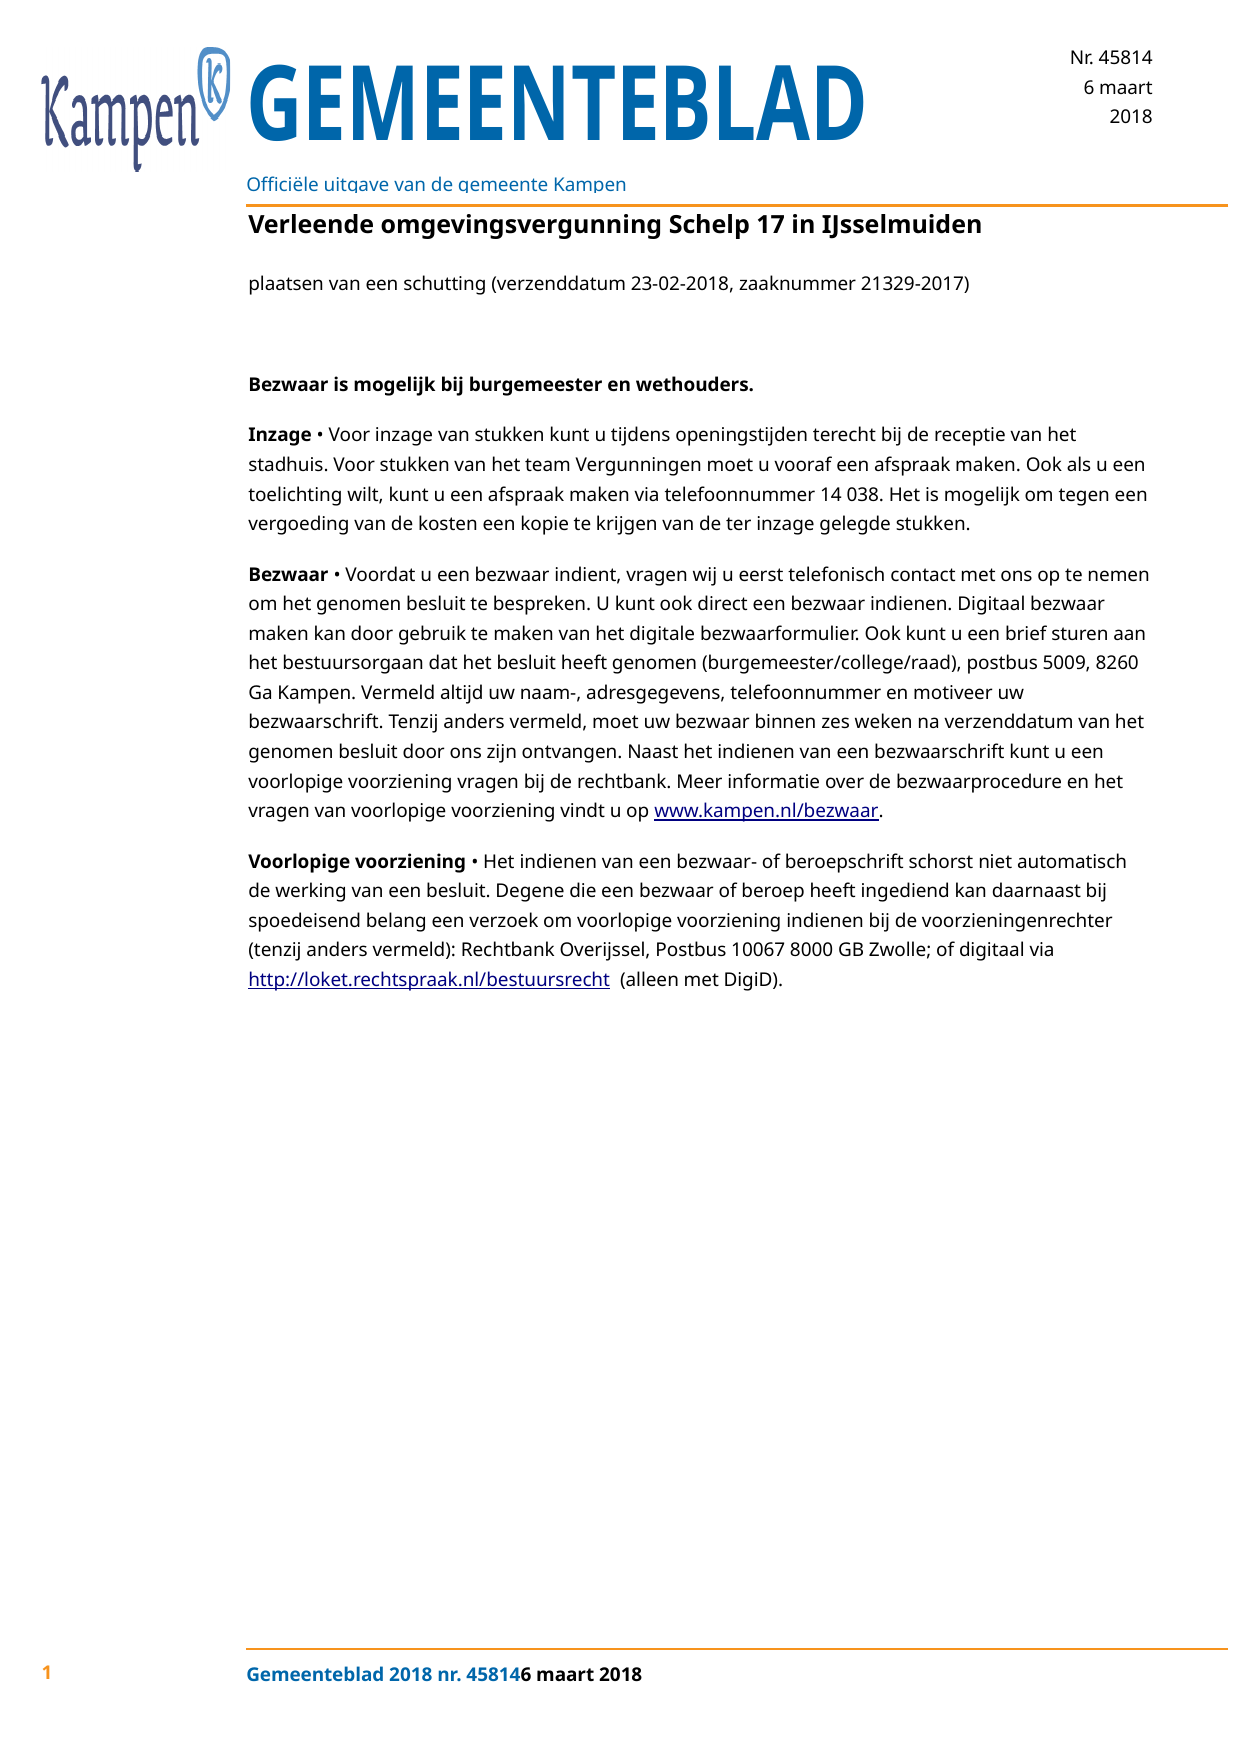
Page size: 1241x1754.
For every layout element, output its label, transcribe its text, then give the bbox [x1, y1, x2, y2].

text Inzage • Voor inzage van stukken kunt u tijdens openingstijden terecht bij de receptie van het stadhuis. Voor stukken van het team Vergunningen moet u vooraf een afspraak maken. Ook als u een toelichting wilt, kunt u een afspraak maken via telefoonnummer 14 038. Het is mogelijk om tegen een vergoeding van de kosten een kopie te krijgen van de ter inzage gelegde stukken. [248, 422, 1152, 536]
text Bezwaar is mogelijk bij burgemeester en wethouders. [248, 371, 1152, 397]
picture [41, 47, 231, 172]
text Bezwaar • Voordat u een bezwaar indient, vragen wij u eerst telefonisch contact met ons op te nemen om het genomen besluit te bespreken. U kunt ook direct een bezwaar indienen. Digitaal bezwaar maken kan door gebruik te maken van het digitale bezwaarformulier. Ook kunt u een brief sturen aan het bestuursorgaan dat het besluit heeft genomen (burgemeester/college/raad), postbus 5009, 8260 Ga Kampen. Vermeld altijd uw naam-, adresgegevens, telefoonnummer en motiveer uw bezwaarschrift. Tenzij anders vermeld, moet uw bezwaar binnen zes weken na verzenddatum van het genomen besluit door ons zijn ontvangen. Naast het indienen van een bezwaarschrift kunt u een voorlopige voorziening vragen bij de rechtbank. Meer informatie over de bezwaarprocedure en het vragen van voorlopige voorziening vindt u op www.kampen.nl/bezwaar. [248, 561, 1152, 823]
text Verleende omgevingsvergunning Schelp 17 in IJsselmuiden [248, 207, 1152, 241]
text Voorlopige voorziening • Het indienen van een bezwaar- of beroepschrift schorst niet automatisch de werking van een besluit. Degene die een bezwaar of beroep heeft ingediend kan daarnaast bij spoedeisend belang een verzoek om voorlopige voorziening indienen bij de voorzieningenrechter (tenzij anders vermeld): Rechtbank Overijssel, Postbus 10067 8000 GB Zwolle; of digitaal via http://loket.rechtspraak.nl/bestuursrecht (alleen met DigiD). [248, 848, 1152, 992]
text plaatsen van een schutting (verzenddatum 23-02-2018, zaaknummer 21329-2017) [248, 270, 1152, 296]
